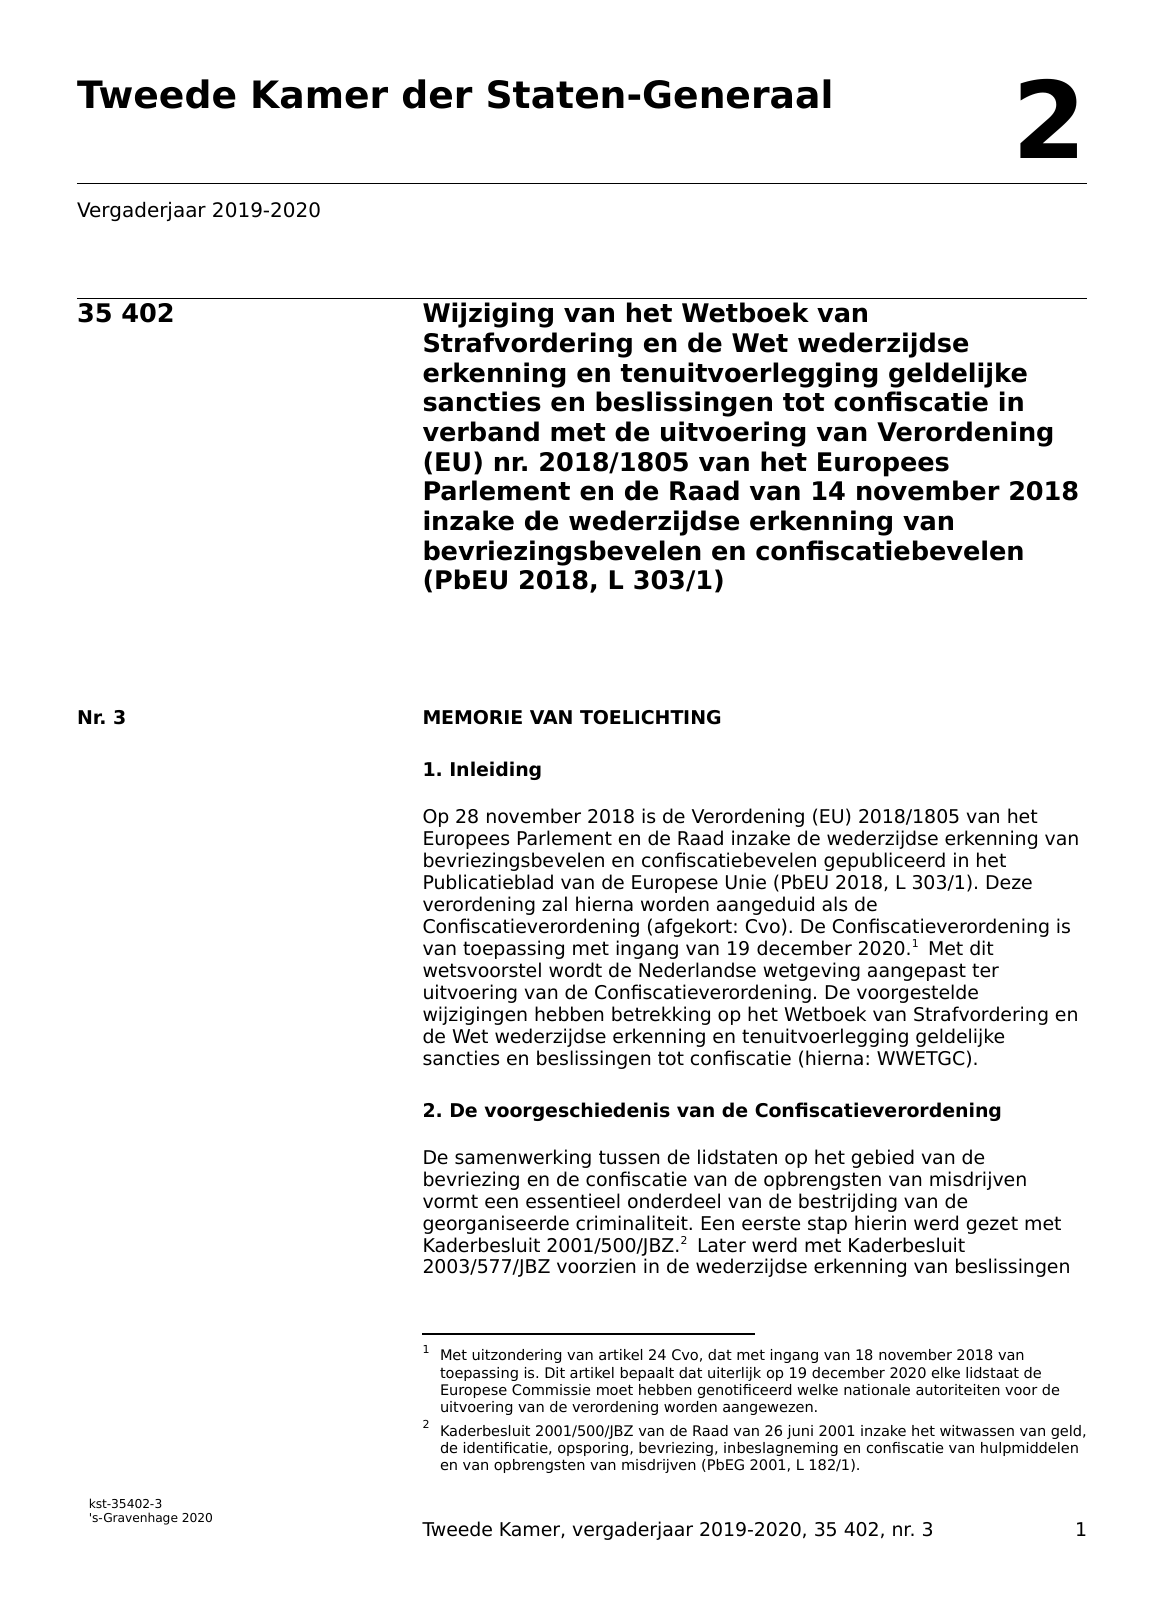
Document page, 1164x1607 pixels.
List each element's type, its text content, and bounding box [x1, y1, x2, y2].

text 's-Gravenhage 2020 [88, 1511, 323, 1525]
text Op 28 november 2018 is de Verordening (EU) 2018/1805 van het Europees Parlement en de Raad inzake de wederzijdse erkenning van bevriezingsbevelen en confiscatiebevelen gepubliceerd in het Publicatieblad van de Europese Unie (PbEU 2018, L 303/1). Deze verordening zal hierna worden aangeduid als de Confiscatieverordening (afgekort: Cvo). De Confiscatieverordening is van toepassing met ingang van 19 december 2020. Met dit wetsvoorstel wordt de Nederlandse wetgeving aangepast ter uitvoering van de Confiscatieverordening. De voorgestelde wijzigingen hebben betrekking op het Wetboek van Strafvordering en de Wet wederzijdse erkenning en tenuitvoerlegging geldelijke sancties en beslissingen tot confiscatie (hierna: WWETGC). [422, 806, 1087, 1069]
subtitle 1. Inleiding [422, 759, 1087, 781]
text kst-35402-3 [88, 1497, 323, 1511]
table_header 2 [886, 59, 1087, 183]
table_cell Vergaderjaar 2019-2020 [77, 184, 1087, 298]
text Kaderbesluit 2001/500/JBZ van de Raad van 26 juni 2001 inzake het witwassen van geld, de identificatie, opsporing, bevriezing, inbeslagneming en confiscatie van hulpmiddelen en van opbrengsten van misdrijven (PbEG 2001, L 182/1). [422, 1418, 1087, 1474]
subtitle Nr. 3 MEMORIE VAN TOELICHTING [77, 707, 1087, 729]
table_header Tweede Kamer der Staten-Generaal [77, 59, 886, 183]
text De samenwerking tussen de lidstaten op het gebied van de bevriezing en de confiscatie van de opbrengsten van misdrijven vormt een essentieel onderdeel van de bestrijding van de georganiseerde criminaliteit. Een eerste stap hierin werd gezet met Kaderbesluit 2001/500/JBZ. Later werd met Kaderbesluit 2003/577/JBZ voorzien in de wederzijdse erkenning van beslissingen [422, 1147, 1087, 1278]
text Met uitzondering van artikel 24 Cvo, dat met ingang van 18 november 2018 van toepassing is. Dit artikel bepaalt dat uiterlijk op 19 december 2020 elke lidstaat de Europese Commissie moet hebben genotificeerd welke nationale autoriteiten voor de uitvoering van de verordening worden aangewezen. [422, 1343, 1087, 1416]
subtitle 2. De voorgeschiedenis van de Confiscatieverordening [422, 1099, 1087, 1122]
subtitle 35 402 Wijziging van het Wetboek van Strafvordering en de Wet wederzijdse erkenning en tenuitvoerlegging geldelijke sancties en beslissingen tot confiscatie in verband met de uitvoering van Verordening (EU) nr. 2018/1805 van het Europees Parlement en de Raad van 14 november 2018 inzake de wederzijdse erkenning van bevriezingsbevelen en confiscatiebevelen (PbEU 2018, L 303/1) [77, 299, 1087, 596]
